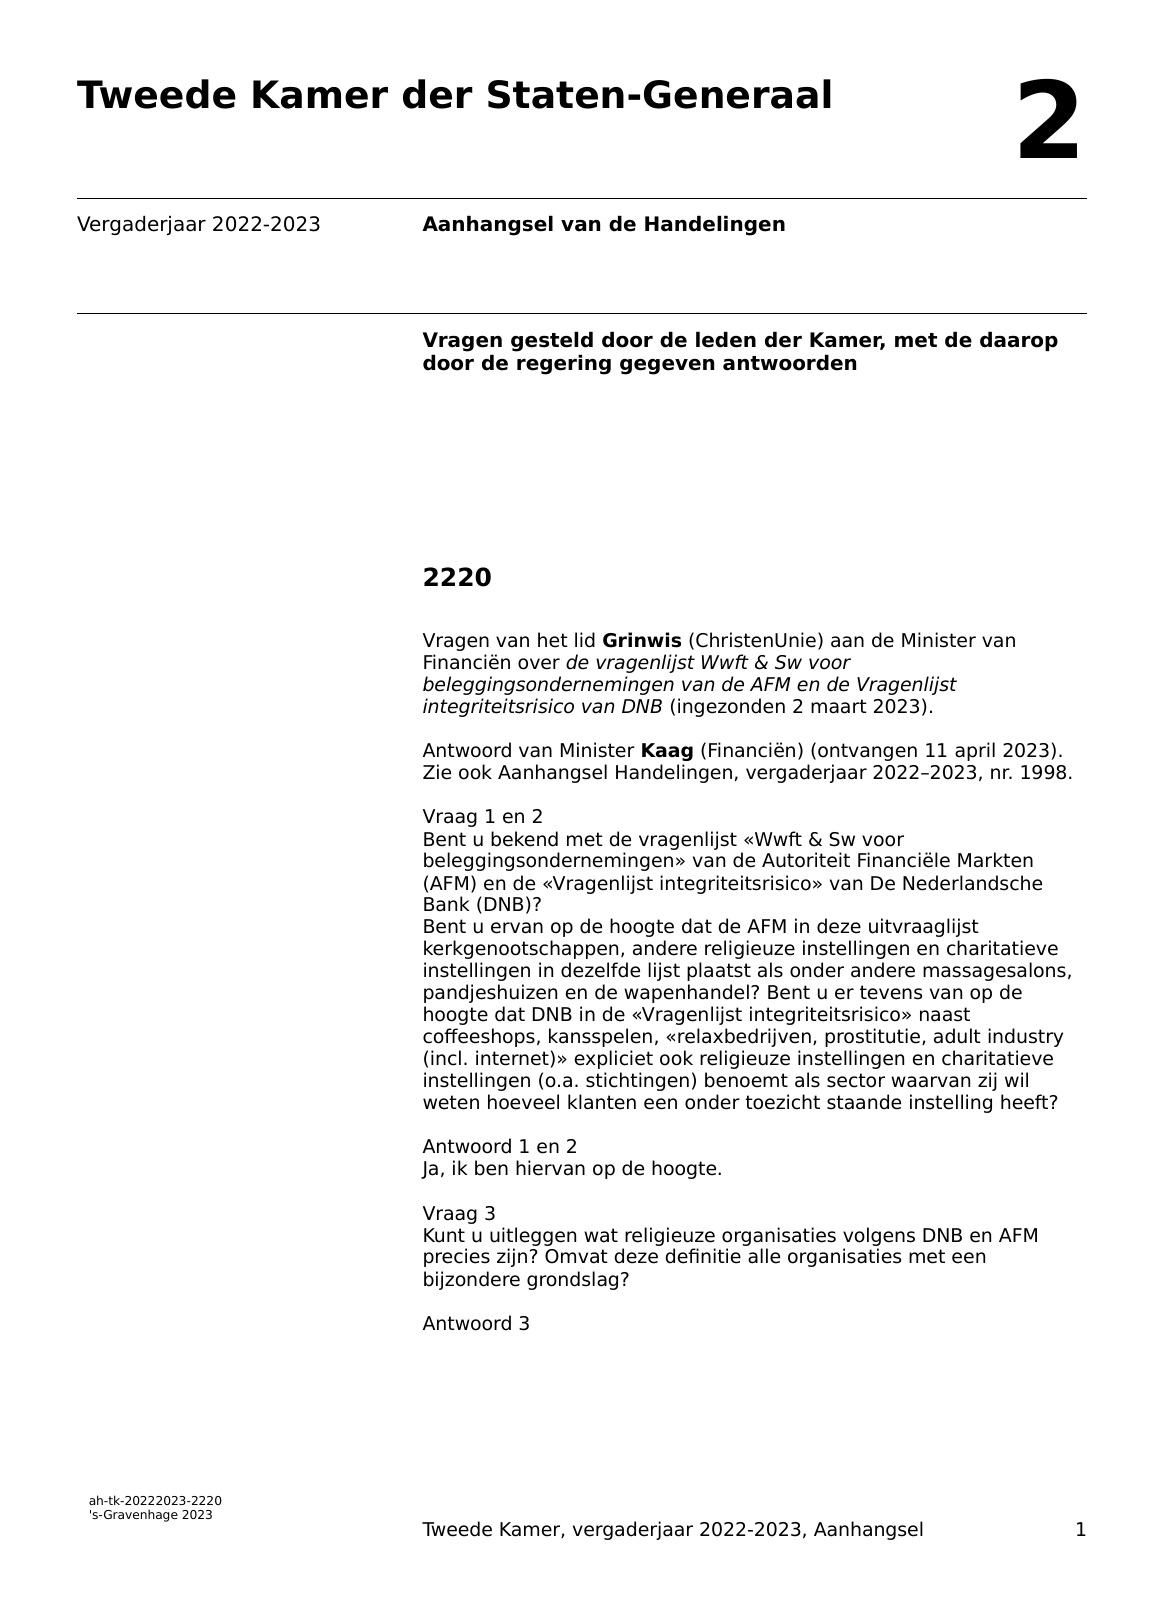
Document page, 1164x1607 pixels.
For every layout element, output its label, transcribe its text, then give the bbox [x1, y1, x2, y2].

text Antwoord van Minister Kaag (Financiën) (ontvangen 11 april 2023). Zie ook Aanhangsel Handelingen, vergaderjaar 2022–2023, nr. 1998. [422, 740, 1087, 784]
table_header 2 [886, 59, 1087, 198]
table_cell Aanhangsel van de Handelingen [422, 199, 1087, 313]
text Bent u ervan op de hoogte dat de AFM in deze uitvraaglijst kerkgenootschappen, andere religieuze instellingen en charitatieve instellingen in dezelfde lijst plaatst als onder andere massagesalons, pandjeshuizen en de wapenhandel? Bent u er tevens van op de hoogte dat DNB in de «Vragenlijst integriteitsrisico» naast coffeeshops, kansspelen, «relaxbedrijven, prostitutie, adult industry (incl. internet)» expliciet ook religieuze instellingen en charitatieve instellingen (o.a. stichtingen) benoemt als sector waarvan zij wil weten hoeveel klanten een onder toezicht staande instelling heeft? [422, 916, 1087, 1114]
text Kunt u uitleggen wat religieuze organisaties volgens DNB en AFM precies zijn? Omvat deze definitie alle organisaties met een bijzondere grondslag? [422, 1224, 1087, 1290]
text 's-Gravenhage 2023 [88, 1508, 323, 1522]
table_cell [77, 314, 422, 375]
text Antwoord 1 en 2 [422, 1136, 1087, 1158]
text Ja, ik ben hiervan op de hoogte. [422, 1158, 1087, 1180]
text Antwoord 3 [422, 1313, 1087, 1334]
text Vragen van het lid Grinwis (ChristenUnie) aan de Minister van Financiën over de vragenlijst Wwft & Sw voor beleggingsondernemingen van de AFM en de Vragenlijst integriteitsrisico van DNB (ingezonden 2 maart 2023). [422, 630, 1087, 718]
table_cell Vragen gesteld door de leden der Kamer, met de daarop door de regering gegeven antwoorden [422, 314, 1087, 375]
text Bent u bekend met de vragenlijst «Wwft & Sw voor beleggingsondernemingen» van de Autoriteit Financiële Markten (AFM) en de «Vragenlijst integriteitsrisico» van De Nederlandsche Bank (DNB)? [422, 828, 1087, 916]
table_header Tweede Kamer der Staten-Generaal [77, 59, 886, 198]
text Vraag 1 en 2 [422, 806, 1087, 828]
text 2220 [422, 563, 1087, 592]
table_cell Vergaderjaar 2022-2023 [77, 199, 422, 313]
text ah-tk-20222023-2220 [88, 1494, 323, 1508]
text Vraag 3 [422, 1202, 1087, 1224]
